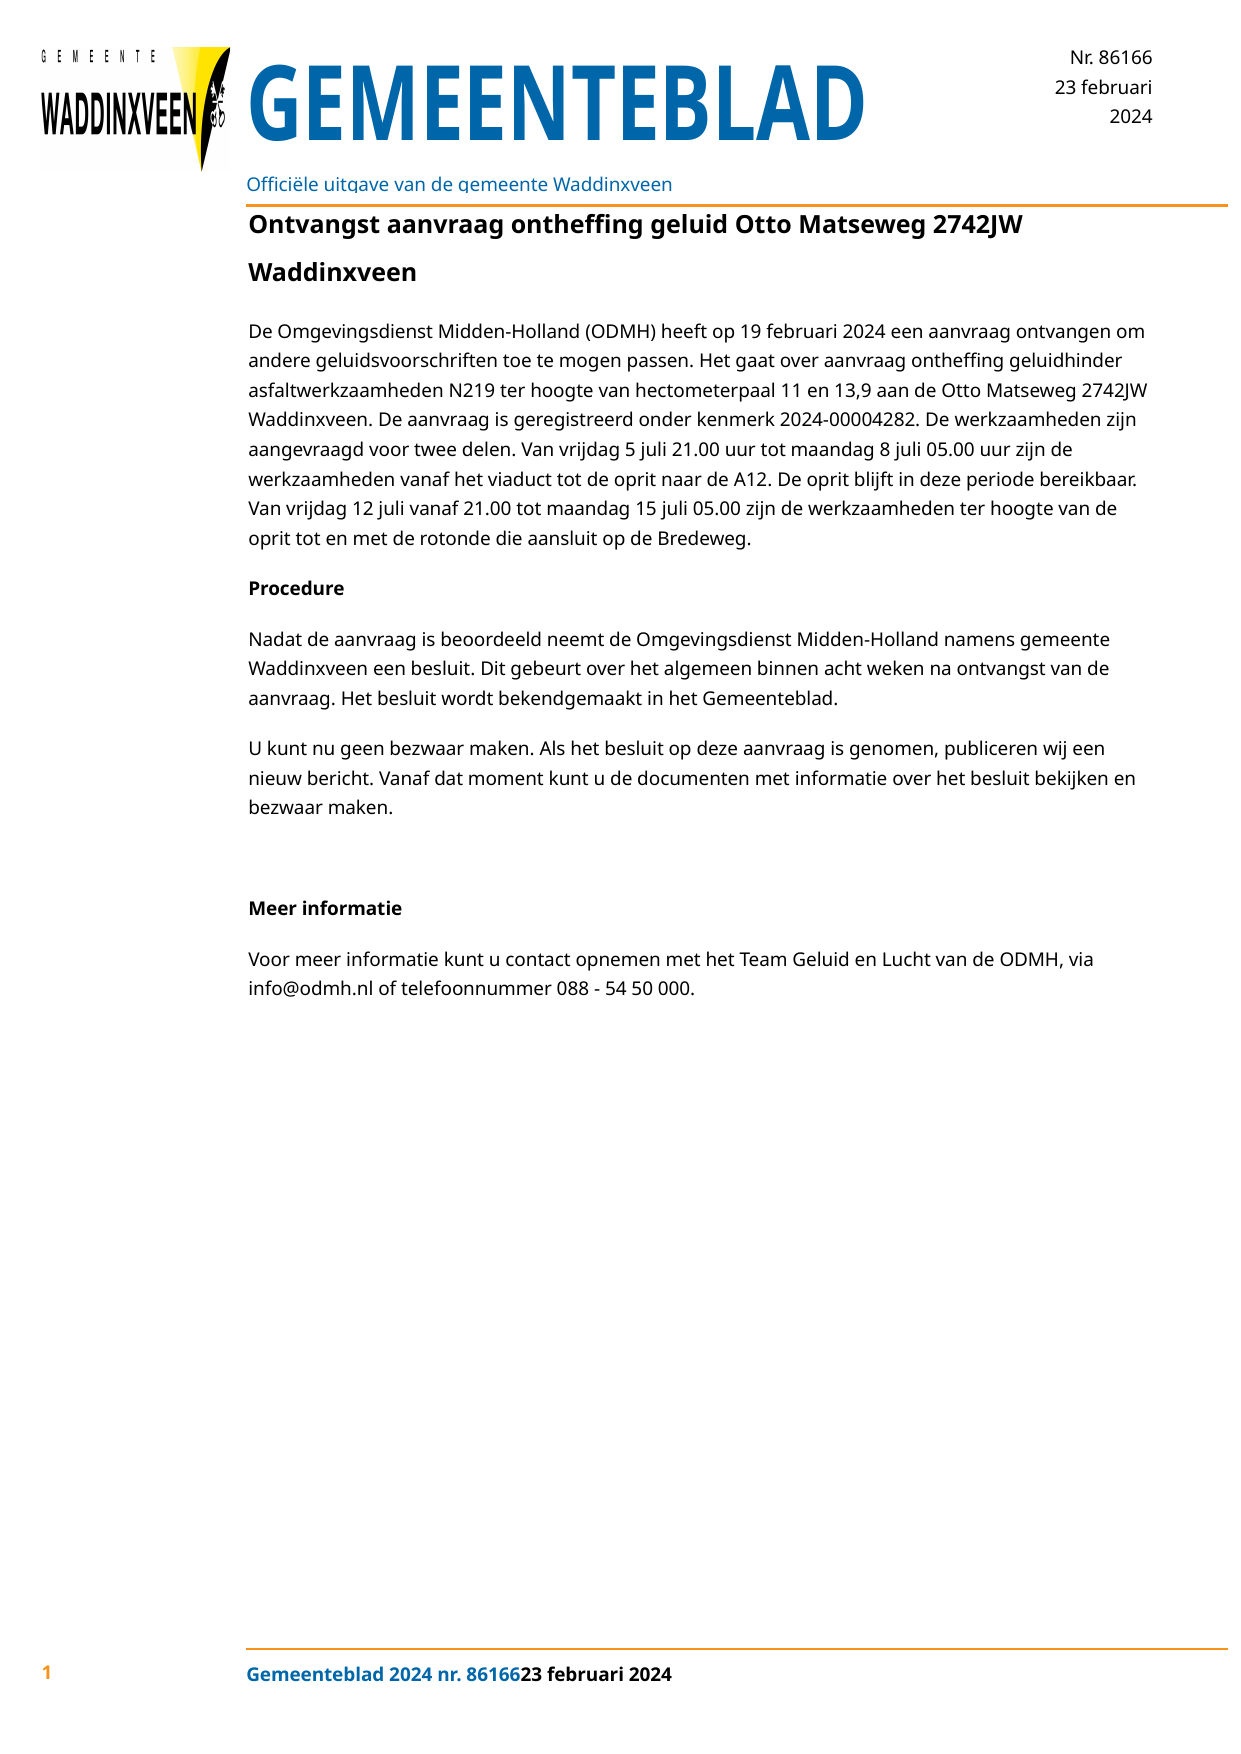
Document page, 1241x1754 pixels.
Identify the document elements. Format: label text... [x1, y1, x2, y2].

text Ontvangst aanvraag ontheffing geluid Otto Matseweg 2742JW Waddinxveen [248, 207, 1152, 288]
text Nadat de aanvraag is beoordeeld neemt de Omgevingsdienst Midden-Holland namens gemeente Waddinxveen een besluit. Dit gebeurt over het algemeen binnen acht weken na ontvangst van de aanvraag. Het besluit wordt bekendgemaakt in het Gemeenteblad. [248, 626, 1152, 711]
text U kunt nu geen bezwaar maken. Als het besluit op deze aanvraag is genomen, publiceren wij een nieuw bericht. Vanaf dat moment kunt u de documenten met informatie over het besluit bekijken en bezwaar maken. [248, 735, 1152, 820]
text Meer informatie [248, 895, 1152, 921]
text Procedure [248, 575, 1152, 601]
picture [41, 47, 231, 172]
text Voor meer informatie kunt u contact opnemen met het Team Geluid en Lucht van de ODMH, via info@odmh.nl of telefoonnummer 088 - 54 50 000. [248, 946, 1152, 1001]
text De Omgevingsdienst Midden-Holland (ODMH) heeft op 19 februari 2024 een aanvraag ontvangen om andere geluidsvoorschriften toe te mogen passen. Het gaat over aanvraag ontheffing geluidhinder asfaltwerkzaamheden N219 ter hoogte van hectometerpaal 11 en 13,9 aan de Otto Matseweg 2742JW Waddinxveen. De aanvraag is geregistreerd onder kenmerk 2024-00004282. De werkzaamheden zijn aangevraagd voor twee delen. Van vrijdag 5 juli 21.00 uur tot maandag 8 juli 05.00 uur zijn de werkzaamheden vanaf het viaduct tot de oprit naar de A12. De oprit blijft in deze periode bereikbaar. Van vrijdag 12 juli vanaf 21.00 tot maandag 15 juli 05.00 zijn de werkzaamheden ter hoogte van de oprit tot en met de rotonde die aansluit op de Bredeweg. [248, 318, 1152, 551]
